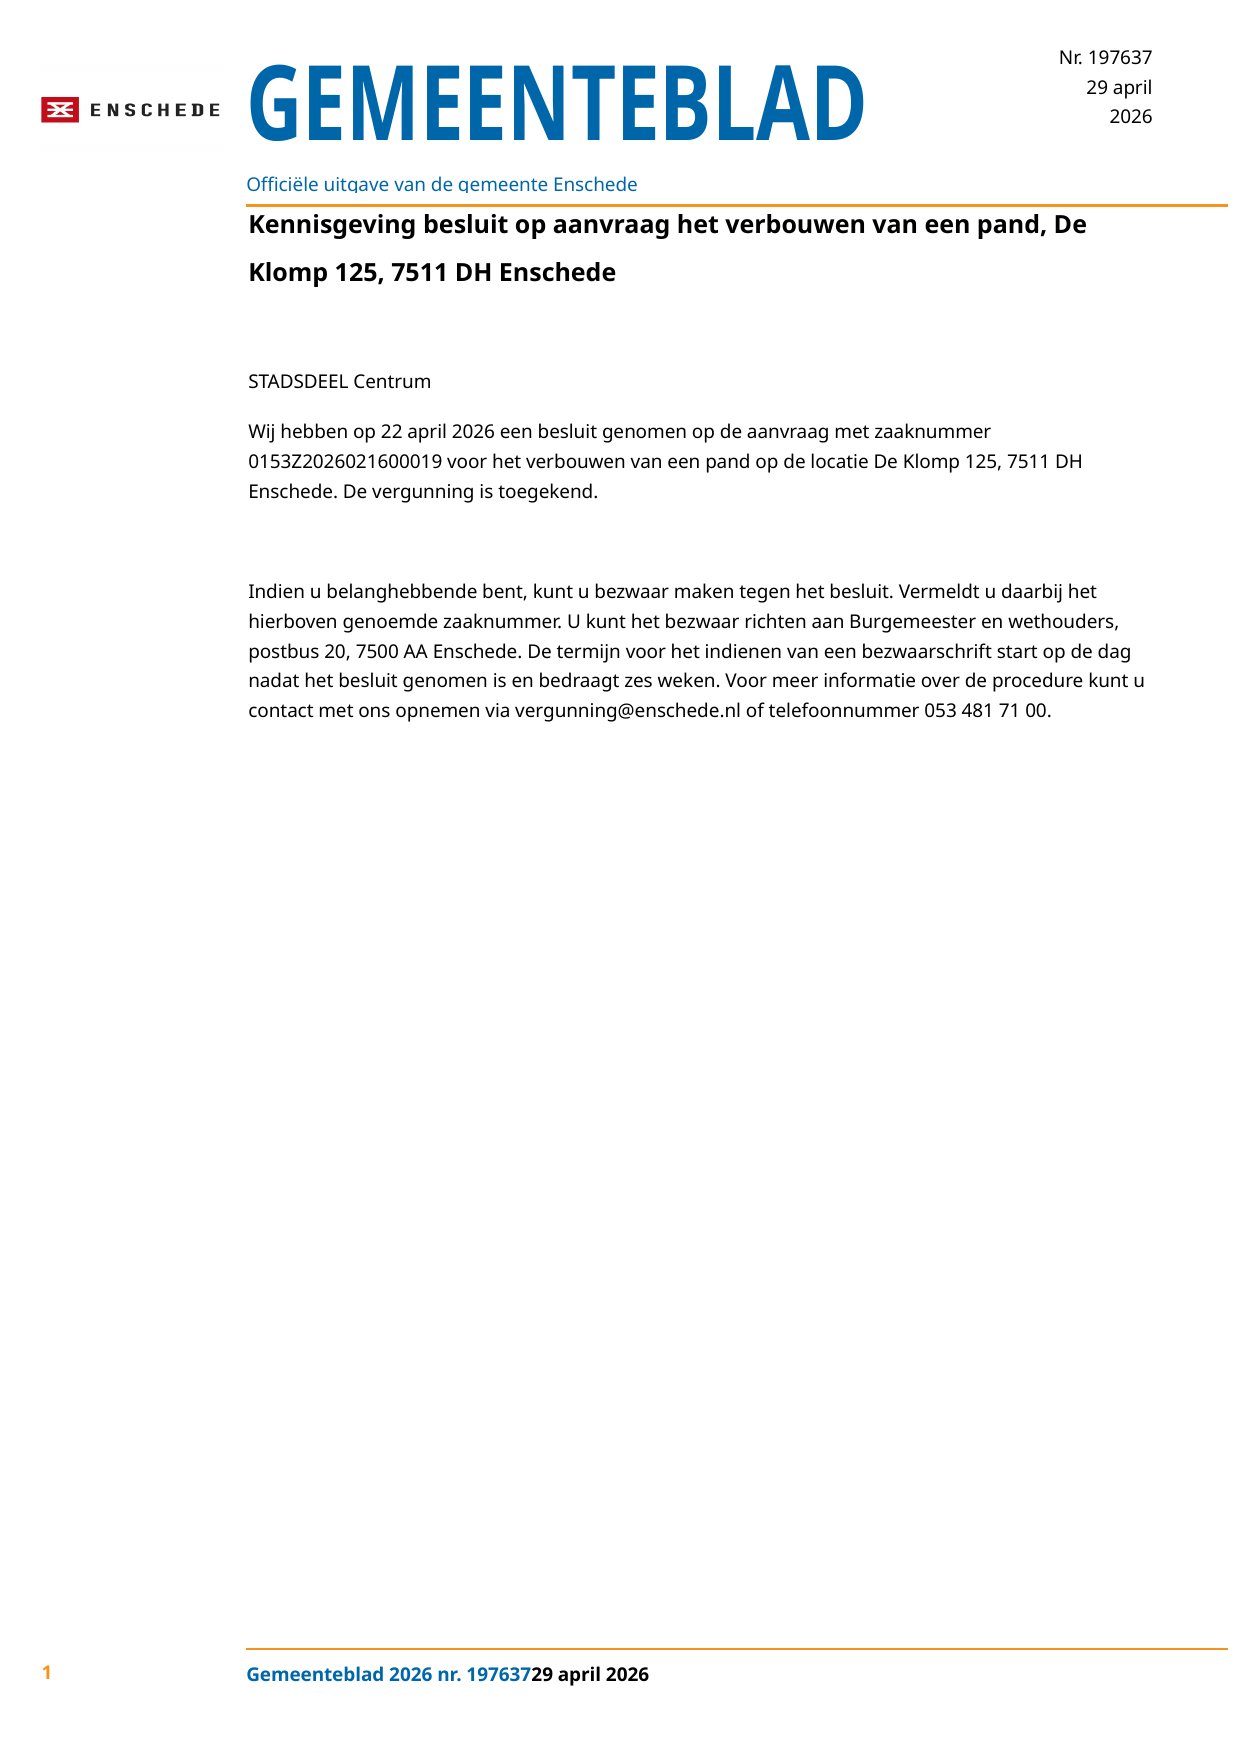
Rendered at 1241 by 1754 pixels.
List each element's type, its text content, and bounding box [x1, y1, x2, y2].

text Indien u belanghebbende bent, kunt u bezwaar maken tegen het besluit. Vermeldt u daarbij het hierboven genoemde zaaknummer. U kunt het bezwaar richten aan Burgemeester en wethouders, postbus 20, 7500 AA Enschede. De termijn voor het indienen van een bezwaarschrift start op de dag nadat het besluit genomen is en bedraagt zes weken. Voor meer informatie over de procedure kunt u contact met ons opnemen via vergunning@enschede.nl of telefoonnummer 053 481 71 00. [248, 579, 1152, 723]
text Kennisgeving besluit op aanvraag het verbouwen van een pand, De Klomp 125, 7511 DH Enschede [248, 207, 1152, 288]
text STADSDEEL Centrum [248, 368, 1152, 394]
picture [41, 47, 231, 172]
text Wij hebben op 22 april 2026 een besluit genomen op de aanvraag met zaaknummer 0153Z2026021600019 voor het verbouwen van een pand op de locatie De Klomp 125, 7511 DH Enschede. De vergunning is toegekend. [248, 419, 1152, 504]
